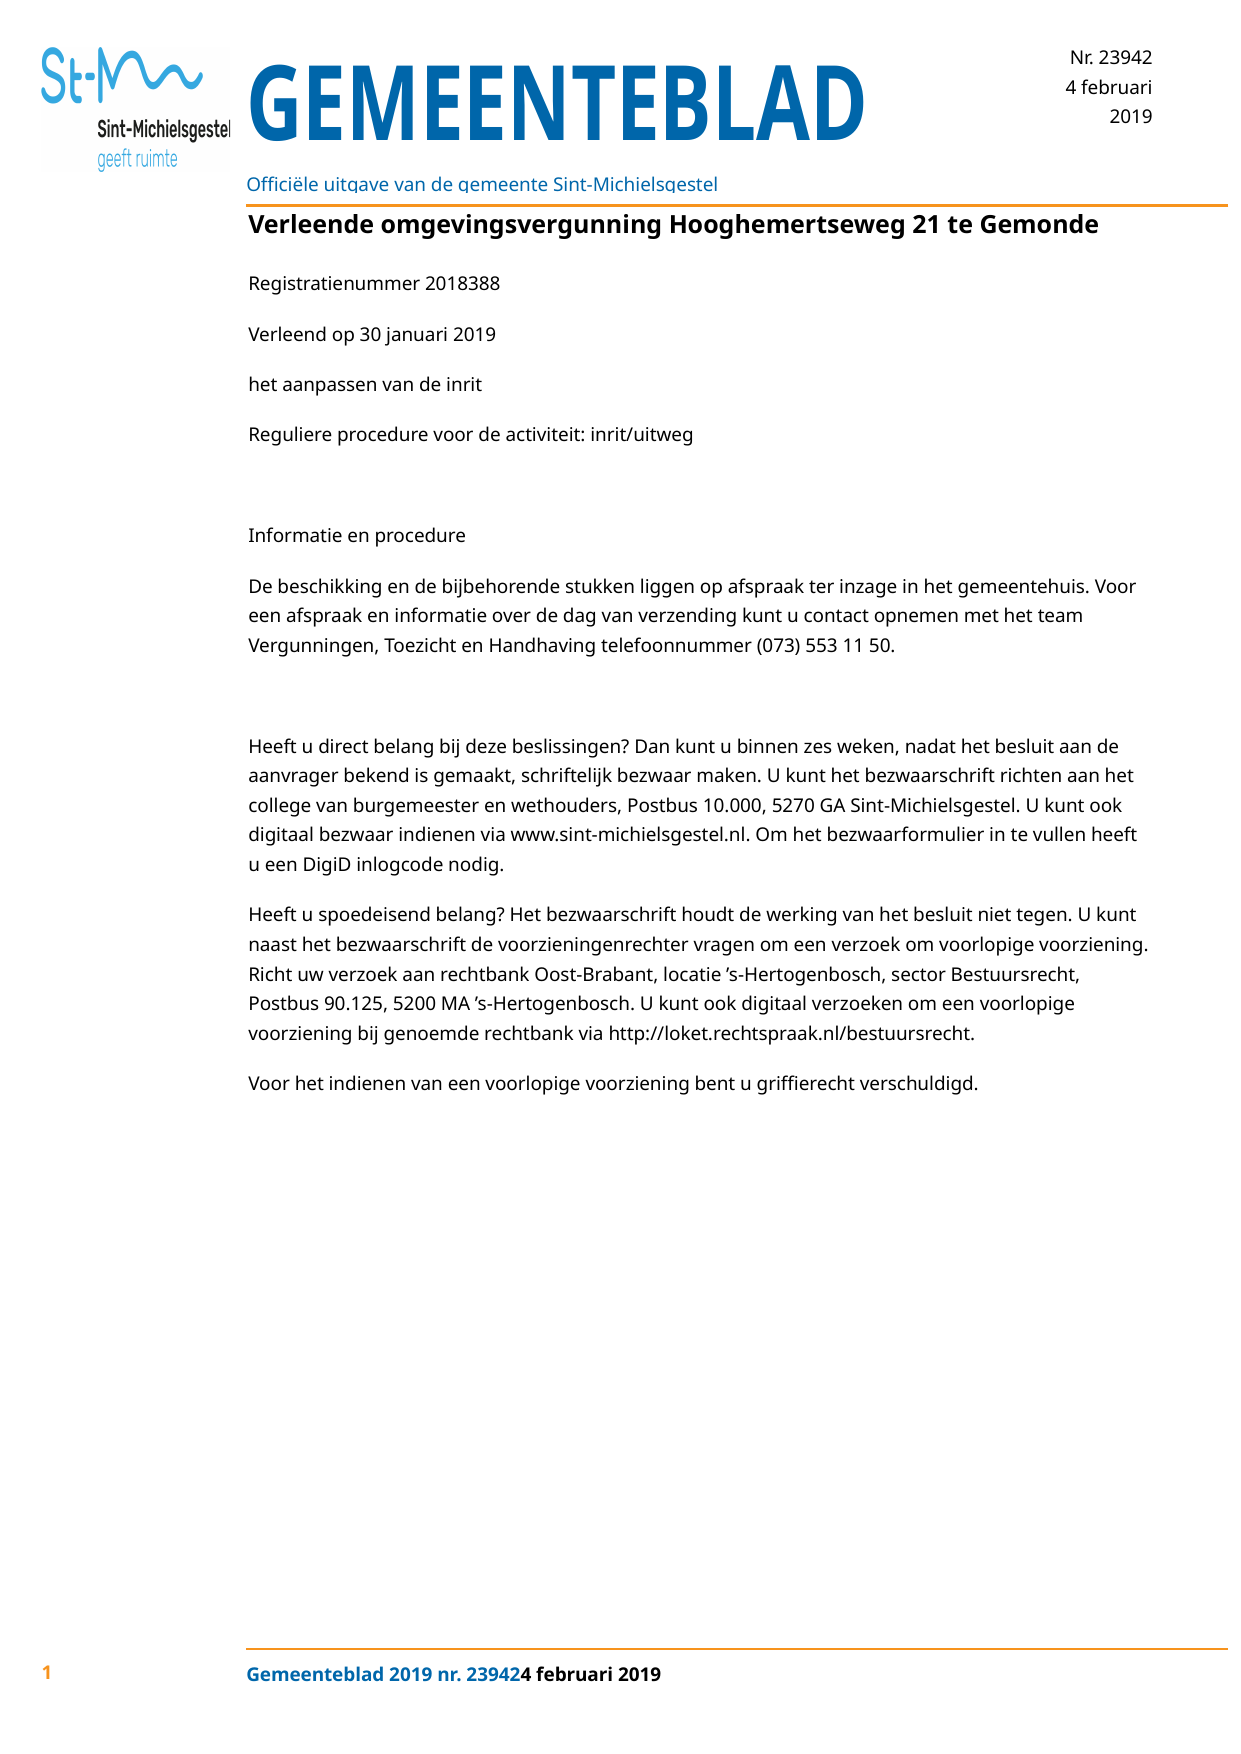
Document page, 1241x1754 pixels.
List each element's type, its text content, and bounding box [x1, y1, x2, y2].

text Reguliere procedure voor de activiteit: inrit/uitweg [248, 422, 1152, 447]
text Informatie en procedure [248, 522, 1152, 548]
text Heeft u spoedeisend belang? Het bezwaarschrift houdt de werking van het besluit niet tegen. U kunt naast het bezwaarschrift de voorzieningenrechter vragen om een verzoek om voorlopige voorziening. Richt uw verzoek aan rechtbank Oost-Brabant, locatie ’s-Hertogenbosch, sector Bestuursrecht, Postbus 90.125, 5200 MA ’s-Hertogenbosch. U kunt ook digitaal verzoeken om een voorlopige voorziening bij genoemde rechtbank via http://loket.rechtspraak.nl/bestuursrecht. [248, 902, 1152, 1046]
picture [41, 47, 231, 172]
text Verleende omgevingsvergunning Hooghemertseweg 21 te Gemonde [248, 207, 1152, 241]
text het aanpassen van de inrit [248, 371, 1152, 397]
text Heeft u direct belang bij deze beslissingen? Dan kunt u binnen zes weken, nadat het besluit aan de aanvrager bekend is gemaakt, schriftelijk bezwaar maken. U kunt het bezwaarschrift richten aan het college van burgemeester en wethouders, Postbus 10.000, 5270 GA Sint-Michielsgestel. U kunt ook digitaal bezwaar indienen via www.sint-michielsgestel.nl. Om het bezwaarformulier in te vullen heeft u een DigiD inlogcode nodig. [248, 733, 1152, 877]
text De beschikking en de bijbehorende stukken liggen op afspraak ter inzage in het gemeentehuis. Voor een afspraak en informatie over de dag van verzending kunt u contact opnemen met het team Vergunningen, Toezicht en Handhaving telefoonnummer (073) 553 11 50. [248, 573, 1152, 658]
text Registratienummer 2018388 [248, 270, 1152, 296]
text Verleend op 30 januari 2019 [248, 321, 1152, 346]
text Voor het indienen van een voorlopige voorziening bent u griffierecht verschuldigd. [248, 1070, 1152, 1096]
